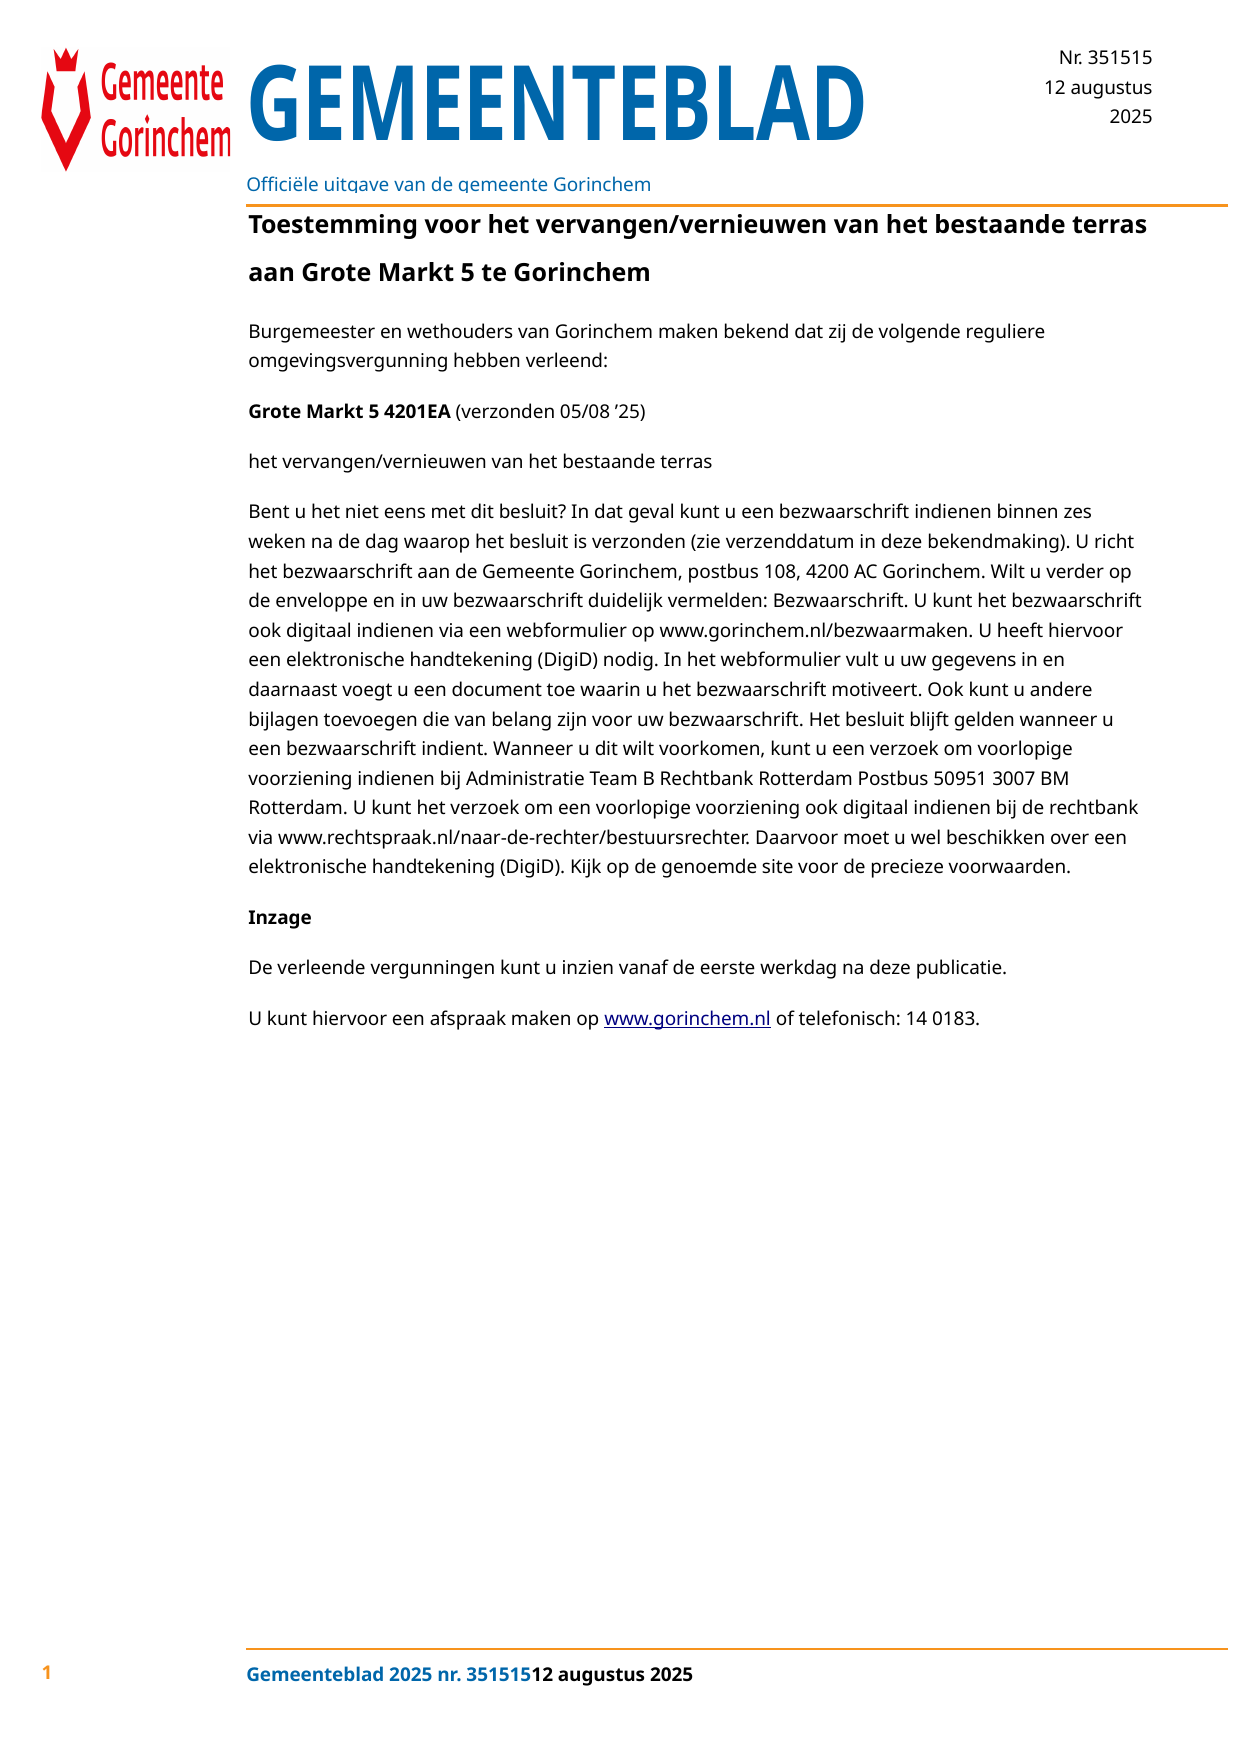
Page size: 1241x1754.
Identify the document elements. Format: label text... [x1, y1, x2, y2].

text het vervangen/vernieuwen van het bestaande terras [248, 448, 1152, 474]
text Grote Markt 5 4201EA (verzonden 05/08 ’25) [248, 398, 1152, 424]
text U kunt hiervoor een afspraak maken op www.gorinchem.nl of telefonisch: 14 0183. [248, 1005, 1152, 1031]
text Toestemming voor het vervangen/vernieuwen van het bestaande terras aan Grote Markt 5 te Gorinchem [248, 207, 1152, 288]
text Inzage [248, 904, 1152, 930]
text De verleende vergunningen kunt u inzien vanaf de eerste werkdag na deze publicatie. [248, 954, 1152, 980]
picture [41, 47, 231, 172]
text Burgemeester en wethouders van Gorinchem maken bekend dat zij de volgende reguliere omgevingsvergunning hebben verleend: [248, 318, 1152, 373]
text Bent u het niet eens met dit besluit? In dat geval kunt u een bezwaarschrift indienen binnen zes weken na de dag waarop het besluit is verzonden (zie verzenddatum in deze bekendmaking). U richt het bezwaarschrift aan de Gemeente Gorinchem, postbus 108, 4200 AC Gorinchem. Wilt u verder op de enveloppe en in uw bezwaarschrift duidelijk vermelden: Bezwaarschrift. U kunt het bezwaarschrift ook digitaal indienen via een webformulier op www.gorinchem.nl/bezwaarmaken. U heeft hiervoor een elektronische handtekening (DigiD) nodig. In het webformulier vult u uw gegevens in en daarnaast voegt u een document toe waarin u het bezwaarschrift motiveert. Ook kunt u andere bijlagen toevoegen die van belang zijn voor uw bezwaarschrift. Het besluit blijft gelden wanneer u een bezwaarschrift indient. Wanneer u dit wilt voorkomen, kunt u een verzoek om voorlopige voorziening indienen bij Administratie Team B Rechtbank Rotterdam Postbus 50951 3007 BM Rotterdam. U kunt het verzoek om een voorlopige voorziening ook digitaal indienen bij de rechtbank via www.rechtspraak.nl/naar-de-rechter/bestuursrechter. Daarvoor moet u wel beschikken over een elektronische handtekening (DigiD). Kijk op de genoemde site voor de precieze voorwaarden. [248, 499, 1152, 879]
